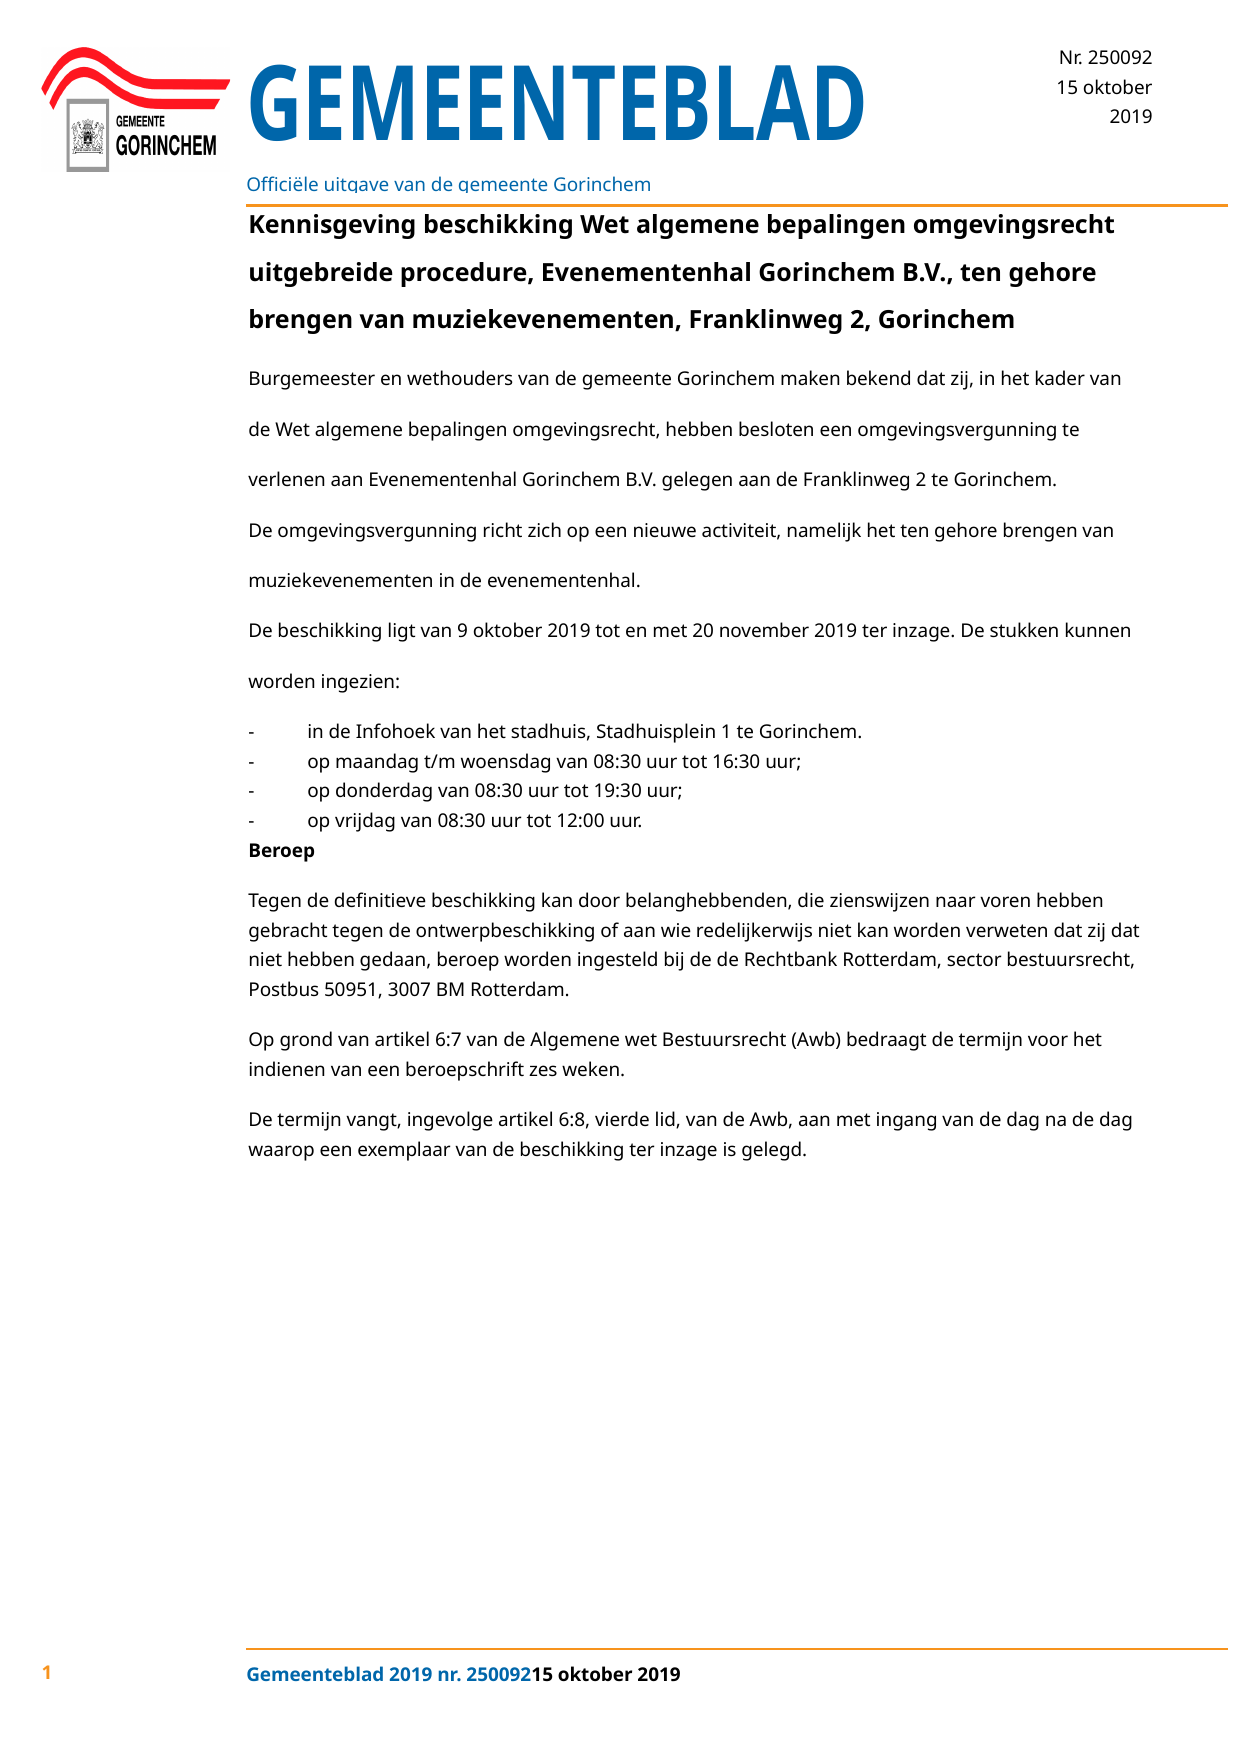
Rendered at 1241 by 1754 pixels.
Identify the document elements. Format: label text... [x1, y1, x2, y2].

text Kennisgeving beschikking Wet algemene bepalingen omgevingsrecht uitgebreide procedure, Evenementenhal Gorinchem B.V., ten gehore brengen van muziekevenementen, Franklinweg 2, Gorinchem [248, 207, 1152, 336]
list op vrijdag van 08:30 uur tot 12:00 uur. [248, 807, 1152, 833]
text de Wet algemene bepalingen omgevingsrecht, hebben besloten een omgevingsvergunning te [248, 416, 1152, 442]
text verlenen aan Evenementenhal Gorinchem B.V. gelegen aan de Franklinweg 2 te Gorinchem. [248, 466, 1152, 492]
text Beroep [248, 837, 1152, 862]
list in de Infohoek van het stadhuis, Stadhuisplein 1 te Gorinchem. [248, 718, 1152, 744]
text Burgemeester en wethouders van de gemeente Gorinchem maken bekend dat zij, in het kader van [248, 366, 1152, 391]
text Op grond van artikel 6:7 van de Algemene wet Bestuursrecht (Awb) bedraagt de termijn voor het indienen van een beroepschrift zes weken. [248, 1026, 1152, 1082]
picture [41, 47, 231, 172]
text De omgevingsvergunning richt zich op een nieuwe activiteit, namelijk het ten gehore brengen van [248, 517, 1152, 542]
text worden ingezien: [248, 668, 1152, 694]
list op donderdag van 08:30 uur tot 19:30 uur; [248, 778, 1152, 803]
text muziekevenementen in de evenementenhal. [248, 567, 1152, 593]
text Tegen de definitieve beschikking kan door belanghebbenden, die zienswijzen naar voren hebben gebracht tegen de ontwerpbeschikking of aan wie redelijkerwijs niet kan worden verweten dat zij dat niet hebben gedaan, beroep worden ingesteld bij de de Rechtbank Rotterdam, sector bestuursrecht, Postbus 50951, 3007 BM Rotterdam. [248, 887, 1152, 1002]
text De beschikking ligt van 9 oktober 2019 tot en met 20 november 2019 ter inzage. De stukken kunnen [248, 618, 1152, 643]
list op maandag t/m woensdag van 08:30 uur tot 16:30 uur; [248, 748, 1152, 774]
text De termijn vangt, ingevolge artikel 6:8, vierde lid, van de Awb, aan met ingang van de dag na de dag waarop een exemplaar van de beschikking ter inzage is gelegd. [248, 1106, 1152, 1162]
